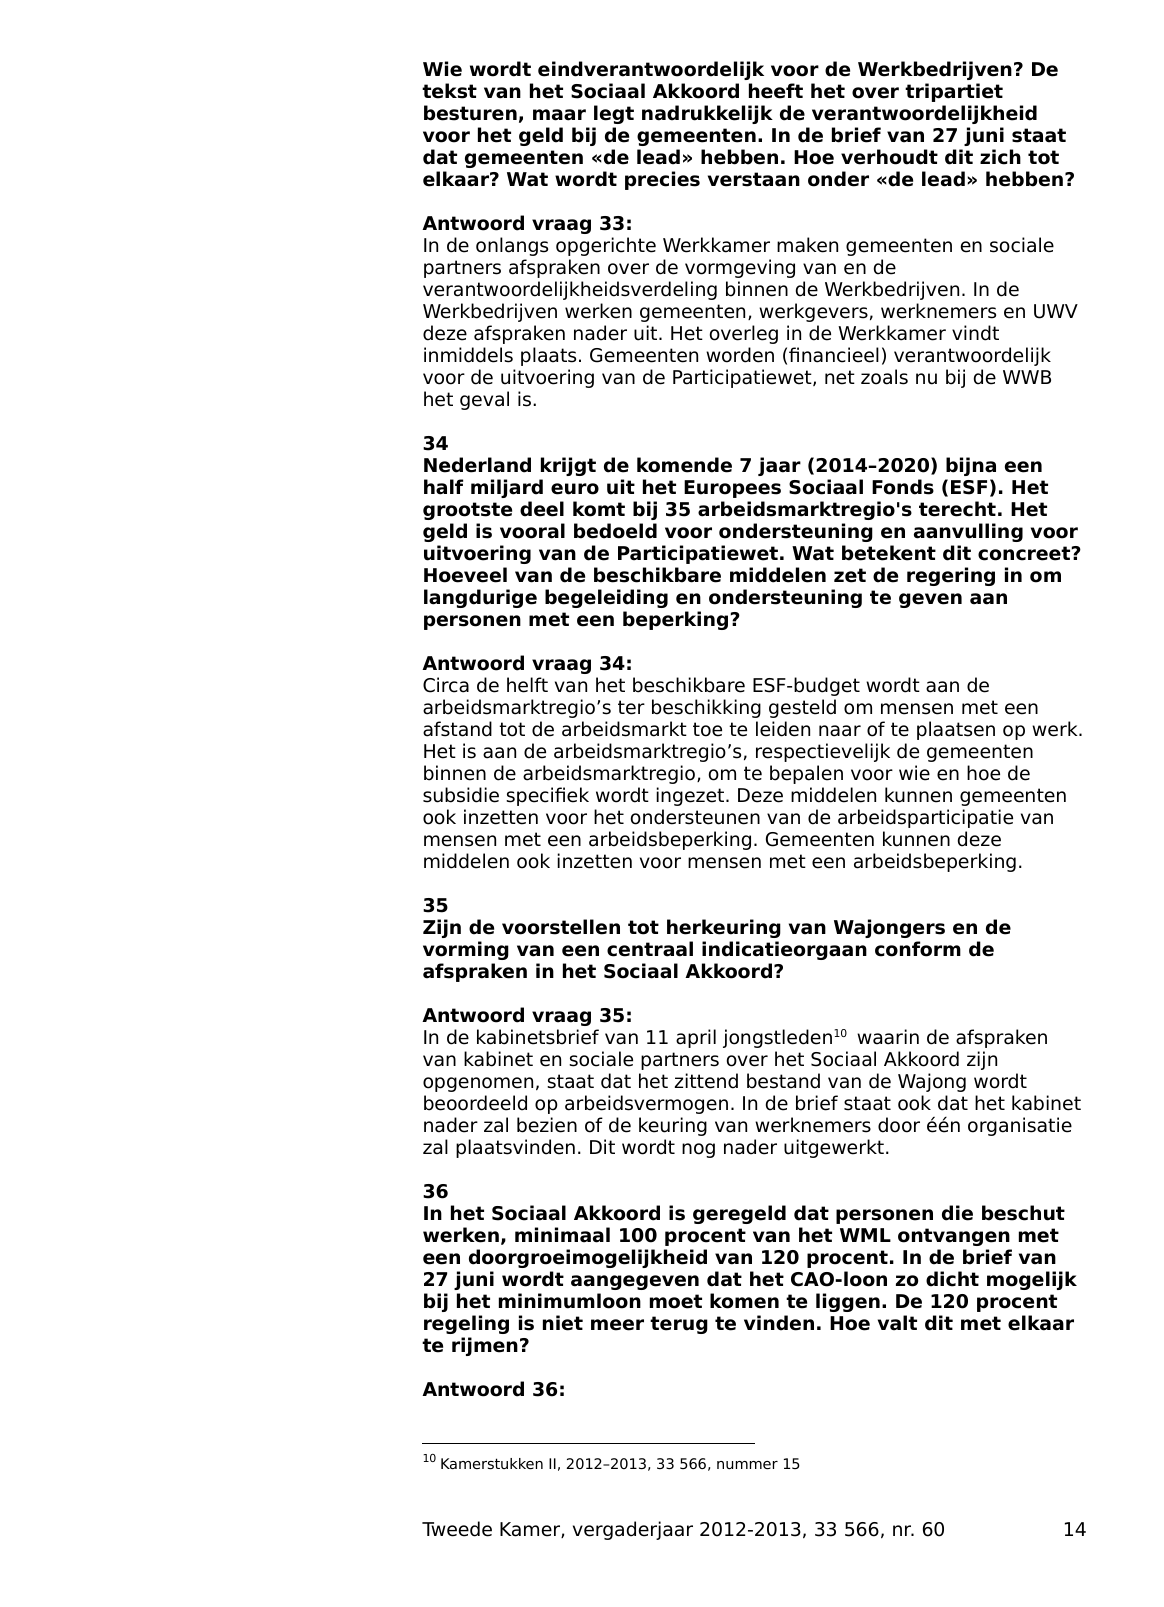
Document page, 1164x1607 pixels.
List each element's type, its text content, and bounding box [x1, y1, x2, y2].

text Antwoord 36: [422, 1379, 1087, 1401]
text 35 [422, 895, 1087, 917]
text 34 [422, 433, 1087, 455]
text Zijn de voorstellen tot herkeuring van Wajongers en de vorming van een centraal indicatieorgaan conform de afspraken in het Sociaal Akkoord? [422, 917, 1087, 983]
text In de kabinetsbrief van 11 april jongstleden waarin de afspraken van kabinet en sociale partners over het Sociaal Akkoord zijn opgenomen, staat dat het zittend bestand van de Wajong wordt beoordeeld op arbeidsvermogen. In de brief staat ook dat het kabinet nader zal bezien of de keuring van werknemers door één organisatie zal plaatsvinden. Dit wordt nog nader uitgewerkt. [422, 1027, 1087, 1159]
text In de onlangs opgerichte Werkkamer maken gemeenten en sociale partners afspraken over de vormgeving van en de verantwoordelijkheidsverdeling binnen de Werkbedrijven. In de Werkbedrijven werken gemeenten, werkgevers, werknemers en UWV deze afspraken nader uit. Het overleg in de Werkkamer vindt inmiddels plaats. Gemeenten worden (financieel) verantwoordelijk voor de uitvoering van de Participatiewet, net zoals nu bij de WWB het geval is. [422, 235, 1087, 411]
text Wie wordt eindverantwoordelijk voor de Werkbedrijven? De tekst van het Sociaal Akkoord heeft het over tripartiet besturen, maar legt nadrukkelijk de verantwoordelijkheid voor het geld bij de gemeenten. In de brief van 27 juni staat dat gemeenten «de lead» hebben. Hoe verhoudt dit zich tot elkaar? Wat wordt precies verstaan onder «de lead» hebben? [422, 59, 1087, 191]
text Kamerstukken II, 2012–2013, 33 566, nummer 15 [422, 1452, 1087, 1474]
text Antwoord vraag 34: [422, 653, 1087, 675]
text 36 [422, 1181, 1087, 1203]
text Antwoord vraag 33: [422, 213, 1087, 235]
text In het Sociaal Akkoord is geregeld dat personen die beschut werken, minimaal 100 procent van het WML ontvangen met een doorgroeimogelijkheid van 120 procent. In de brief van 27 juni wordt aangegeven dat het CAO-loon zo dicht mogelijk bij het minimumloon moet komen te liggen. De 120 procent regeling is niet meer terug te vinden. Hoe valt dit met elkaar te rijmen? [422, 1203, 1087, 1357]
text Circa de helft van het beschikbare ESF-budget wordt aan de arbeidsmarktregio’s ter beschikking gesteld om mensen met een afstand tot de arbeidsmarkt toe te leiden naar of te plaatsen op werk. Het is aan de arbeidsmarktregio’s, respectievelijk de gemeenten binnen de arbeidsmarktregio, om te bepalen voor wie en hoe de subsidie specifiek wordt ingezet. Deze middelen kunnen gemeenten ook inzetten voor het ondersteunen van de arbeidsparticipatie van mensen met een arbeidsbeperking. Gemeenten kunnen deze middelen ook inzetten voor mensen met een arbeidsbeperking. [422, 675, 1087, 873]
text Nederland krijgt de komende 7 jaar (2014–2020) bijna een half miljard euro uit het Europees Sociaal Fonds (ESF). Het grootste deel komt bij 35 arbeidsmarktregio's terecht. Het geld is vooral bedoeld voor ondersteuning en aanvulling voor uitvoering van de Participatiewet. Wat betekent dit concreet? Hoeveel van de beschikbare middelen zet de regering in om langdurige begeleiding en ondersteuning te geven aan personen met een beperking? [422, 455, 1087, 631]
text Antwoord vraag 35: [422, 1005, 1087, 1027]
